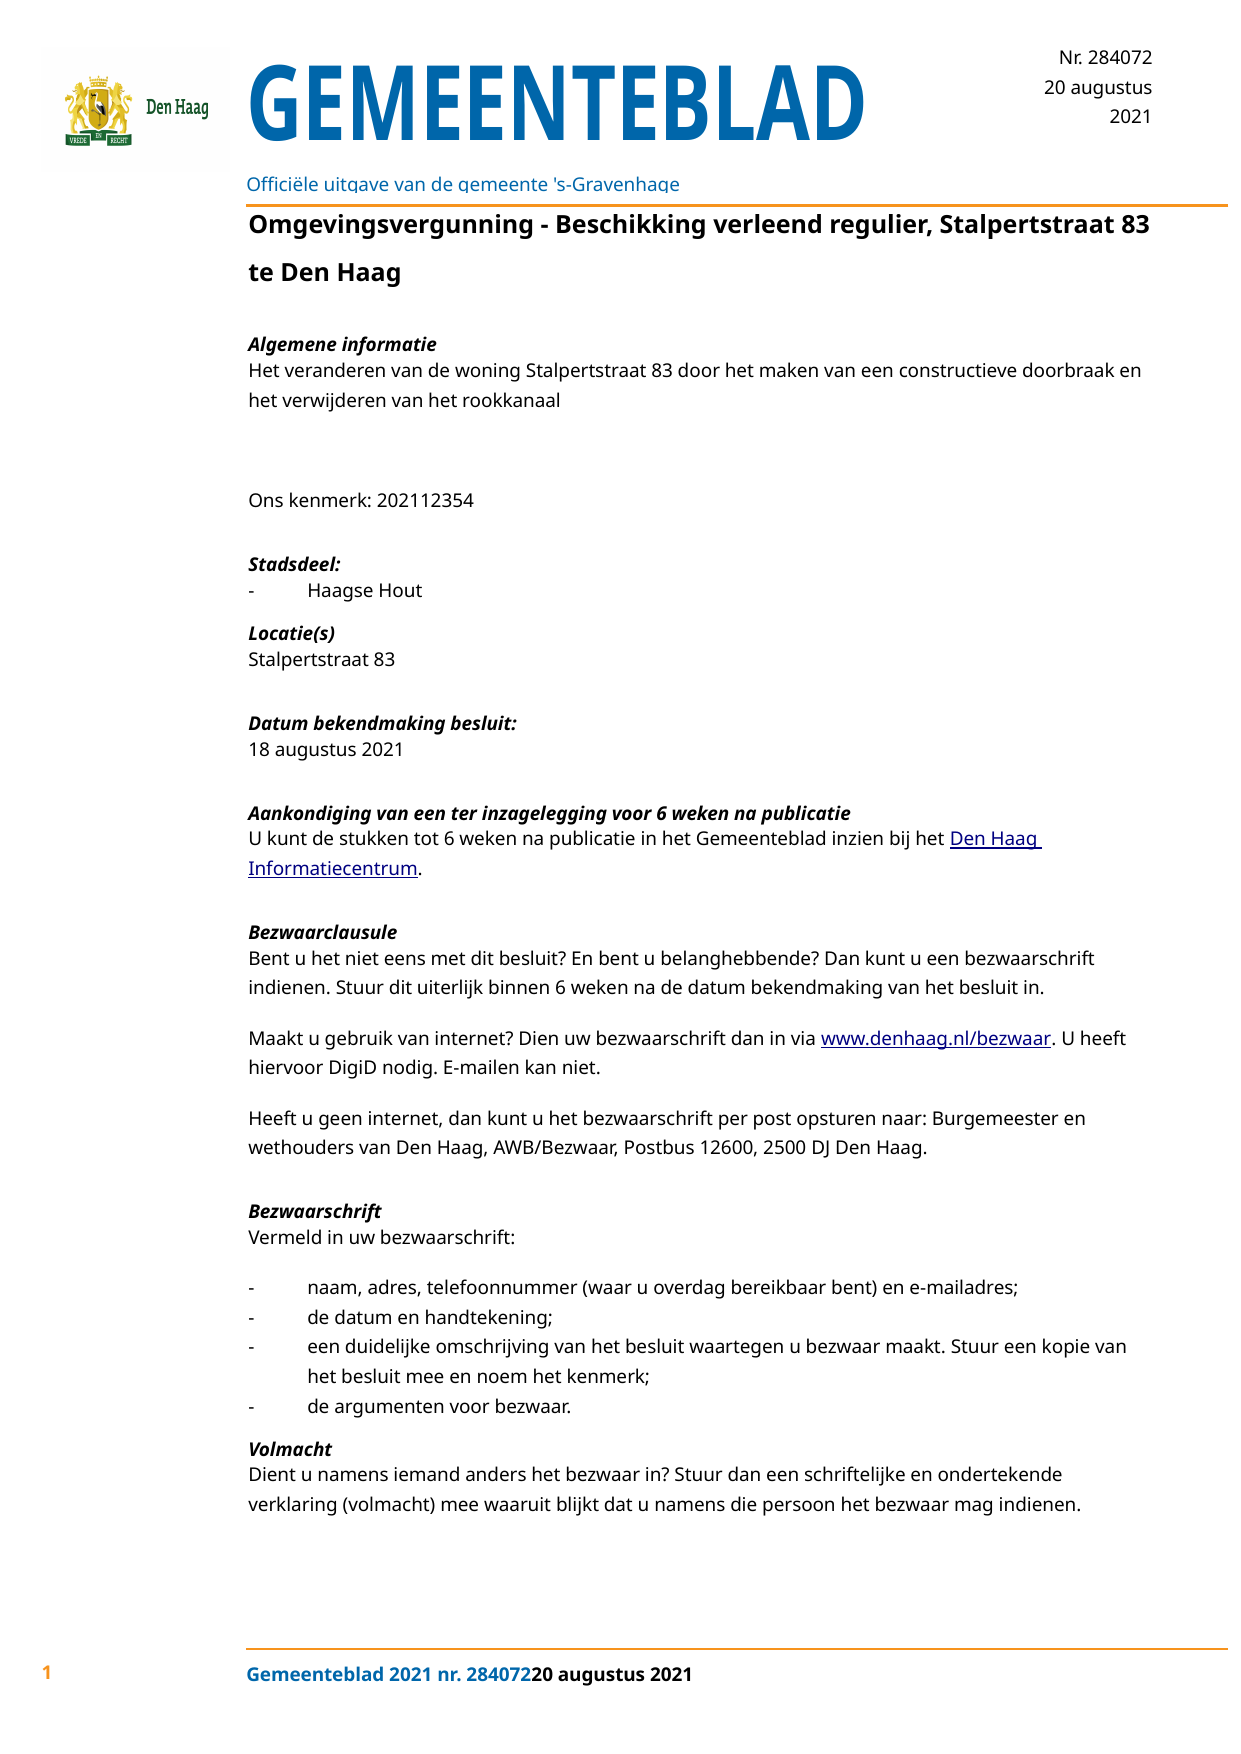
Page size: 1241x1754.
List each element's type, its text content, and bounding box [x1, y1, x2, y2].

text 18 augustus 2021 [248, 736, 1152, 762]
list een duidelijke omschrijving van het besluit waartegen u bezwaar maakt. Stuur een kopie van het besluit mee en noem het kenmerk; [248, 1334, 1152, 1389]
text Algemene informatie [248, 331, 1152, 357]
text Ons kenmerk: 202112354 [248, 488, 1152, 513]
list de argumenten voor bezwaar. [248, 1393, 1152, 1418]
text Datum bekendmaking besluit: [248, 710, 1152, 736]
text Maakt u gebruik van internet? Dien uw bezwaarschrift dan in via www.denhaag.nl/bezwaar. U heeft hiervoor DigiD nodig. E-mailen kan niet. [248, 1025, 1152, 1080]
list Haagse Hout [248, 577, 1152, 603]
text Omgevingsvergunning - Beschikking verleend regulier, Stalpertstraat 83 te Den Haag [248, 207, 1152, 288]
text Bezwaarschrift [248, 1198, 1152, 1224]
text Dient u namens iemand anders het bezwaar in? Stuur dan een schriftelijke en ondertekende verklaring (volmacht) mee waaruit blijkt dat u namens die persoon het bezwaar mag indienen. [248, 1462, 1152, 1517]
text Volmacht [248, 1436, 1152, 1462]
picture [41, 47, 231, 172]
text Bezwaarclausule [248, 919, 1152, 945]
text Aankondiging van een ter inzagelegging voor 6 weken na publicatie [248, 800, 1152, 826]
text Stalpertstraat 83 [248, 646, 1152, 672]
text Bent u het niet eens met dit besluit? En bent u belanghebbende? Dan kunt u een bezwaarschrift indienen. Stuur dit uiterlijk binnen 6 weken na de datum bekendmaking van het besluit in. [248, 945, 1152, 1000]
list de datum en handtekening; [248, 1304, 1152, 1330]
text Heeft u geen internet, dan kunt u het bezwaarschrift per post opsturen naar: Burgemeester en wethouders van Den Haag, AWB/Bezwaar, Postbus 12600, 2500 DJ Den Haag. [248, 1105, 1152, 1160]
text Locatie(s) [248, 620, 1152, 646]
text Stadsdeel: [248, 552, 1152, 577]
text Het veranderen van de woning Stalpertstraat 83 door het maken van een constructieve doorbraak en het verwijderen van het rookkanaal [248, 357, 1152, 412]
text Vermeld in uw bezwaarschrift: [248, 1224, 1152, 1250]
list naam, adres, telefoonnummer (waar u overdag bereikbaar bent) en e-mailadres; [248, 1274, 1152, 1300]
text U kunt de stukken tot 6 weken na publicatie in het Gemeenteblad inzien bij het Den Haag Informatiecentrum. [248, 826, 1152, 881]
